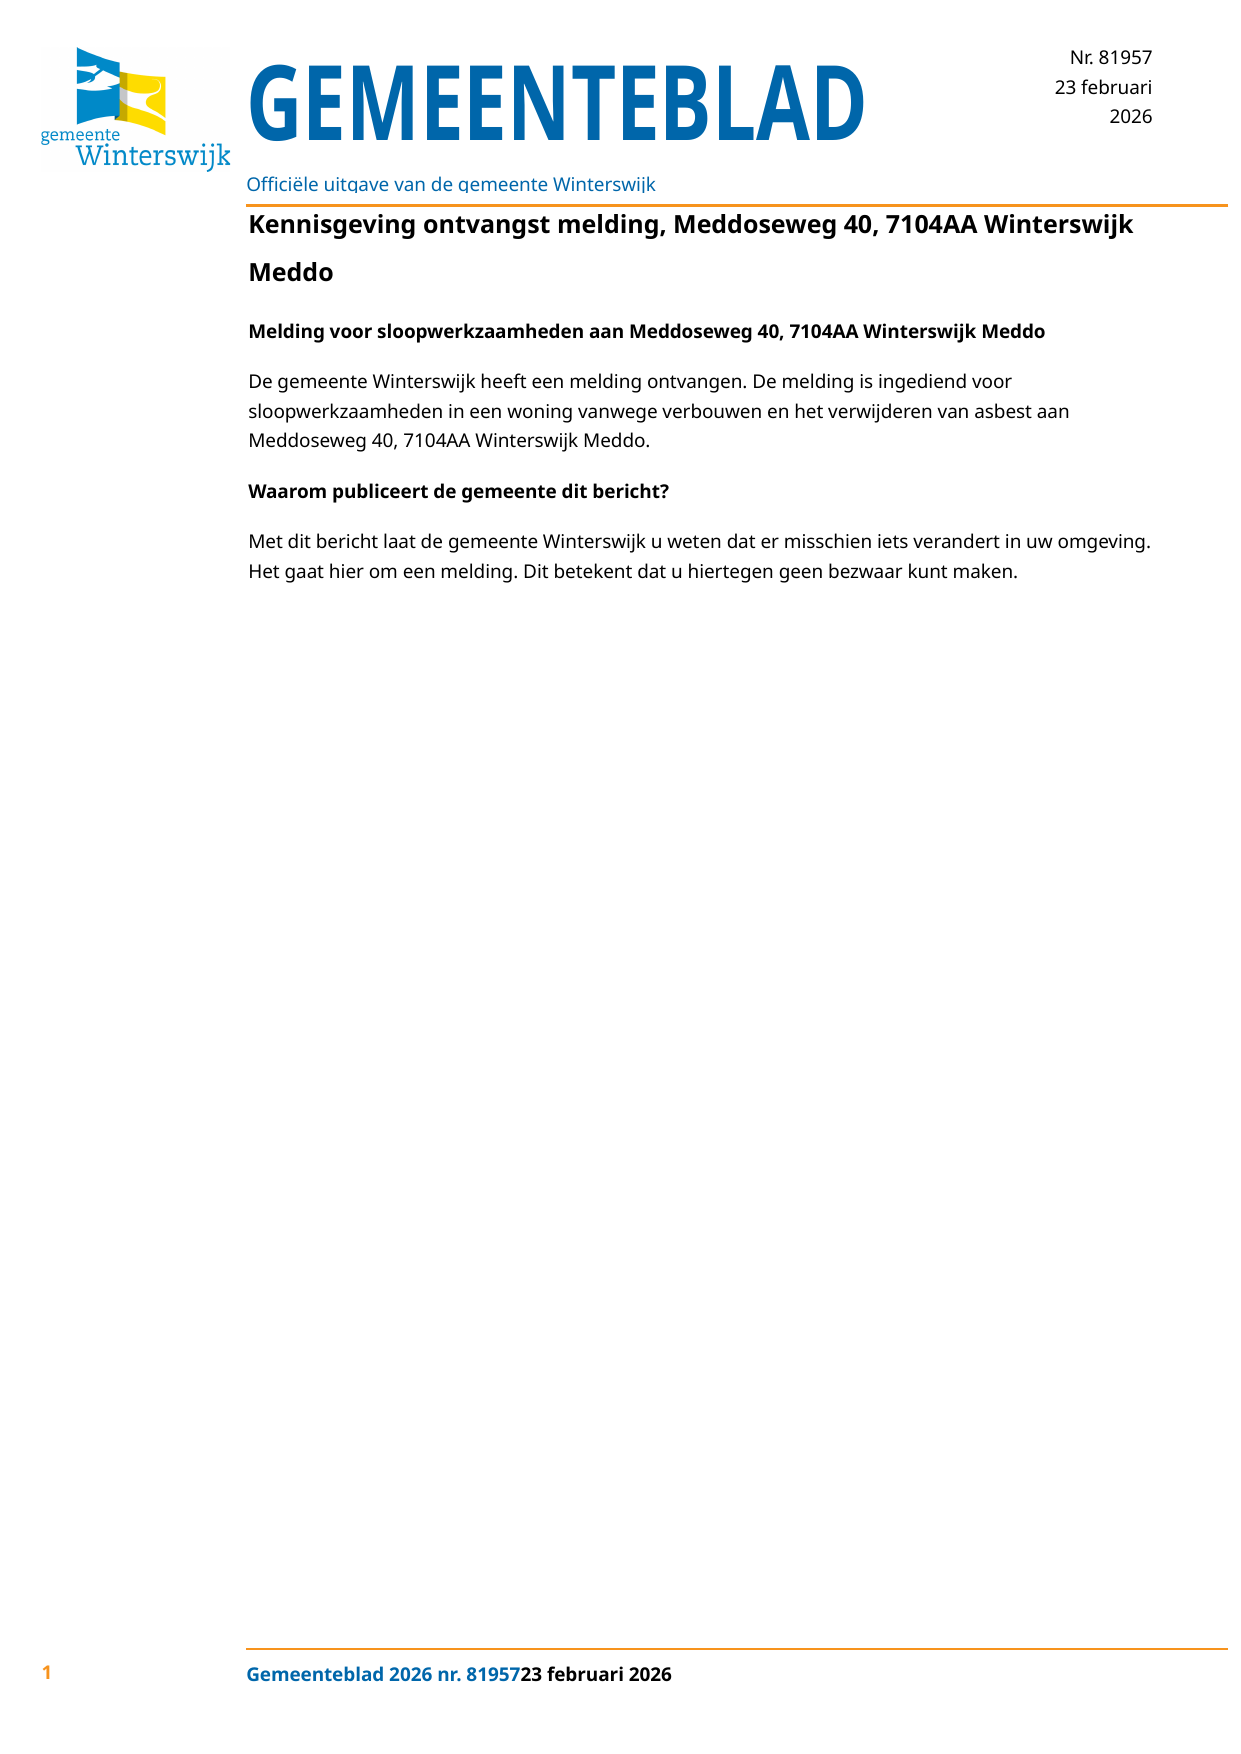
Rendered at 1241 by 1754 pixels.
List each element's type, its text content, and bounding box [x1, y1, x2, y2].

picture [41, 47, 231, 172]
picture [225, 153, 231, 162]
text Met dit bericht laat de gemeente Winterswijk u weten dat er misschien iets verandert in uw omgeving. Het gaat hier om een melding. Dit betekent dat u hiertegen geen bezwaar kunt maken. [248, 528, 1152, 584]
text Melding voor sloopwerkzaamheden aan Meddoseweg 40, 7104AA Winterswijk Meddo [248, 318, 1152, 344]
text Kennisgeving ontvangst melding, Meddoseweg 40, 7104AA Winterswijk Meddo [248, 207, 1152, 288]
text De gemeente Winterswijk heeft een melding ontvangen. De melding is ingediend voor sloopwerkzaamheden in een woning vanwege verbouwen en het verwijderen van asbest aan Meddoseweg 40, 7104AA Winterswijk Meddo. [248, 368, 1152, 453]
text Waarom publiceert de gemeente dit bericht? [248, 478, 1152, 504]
